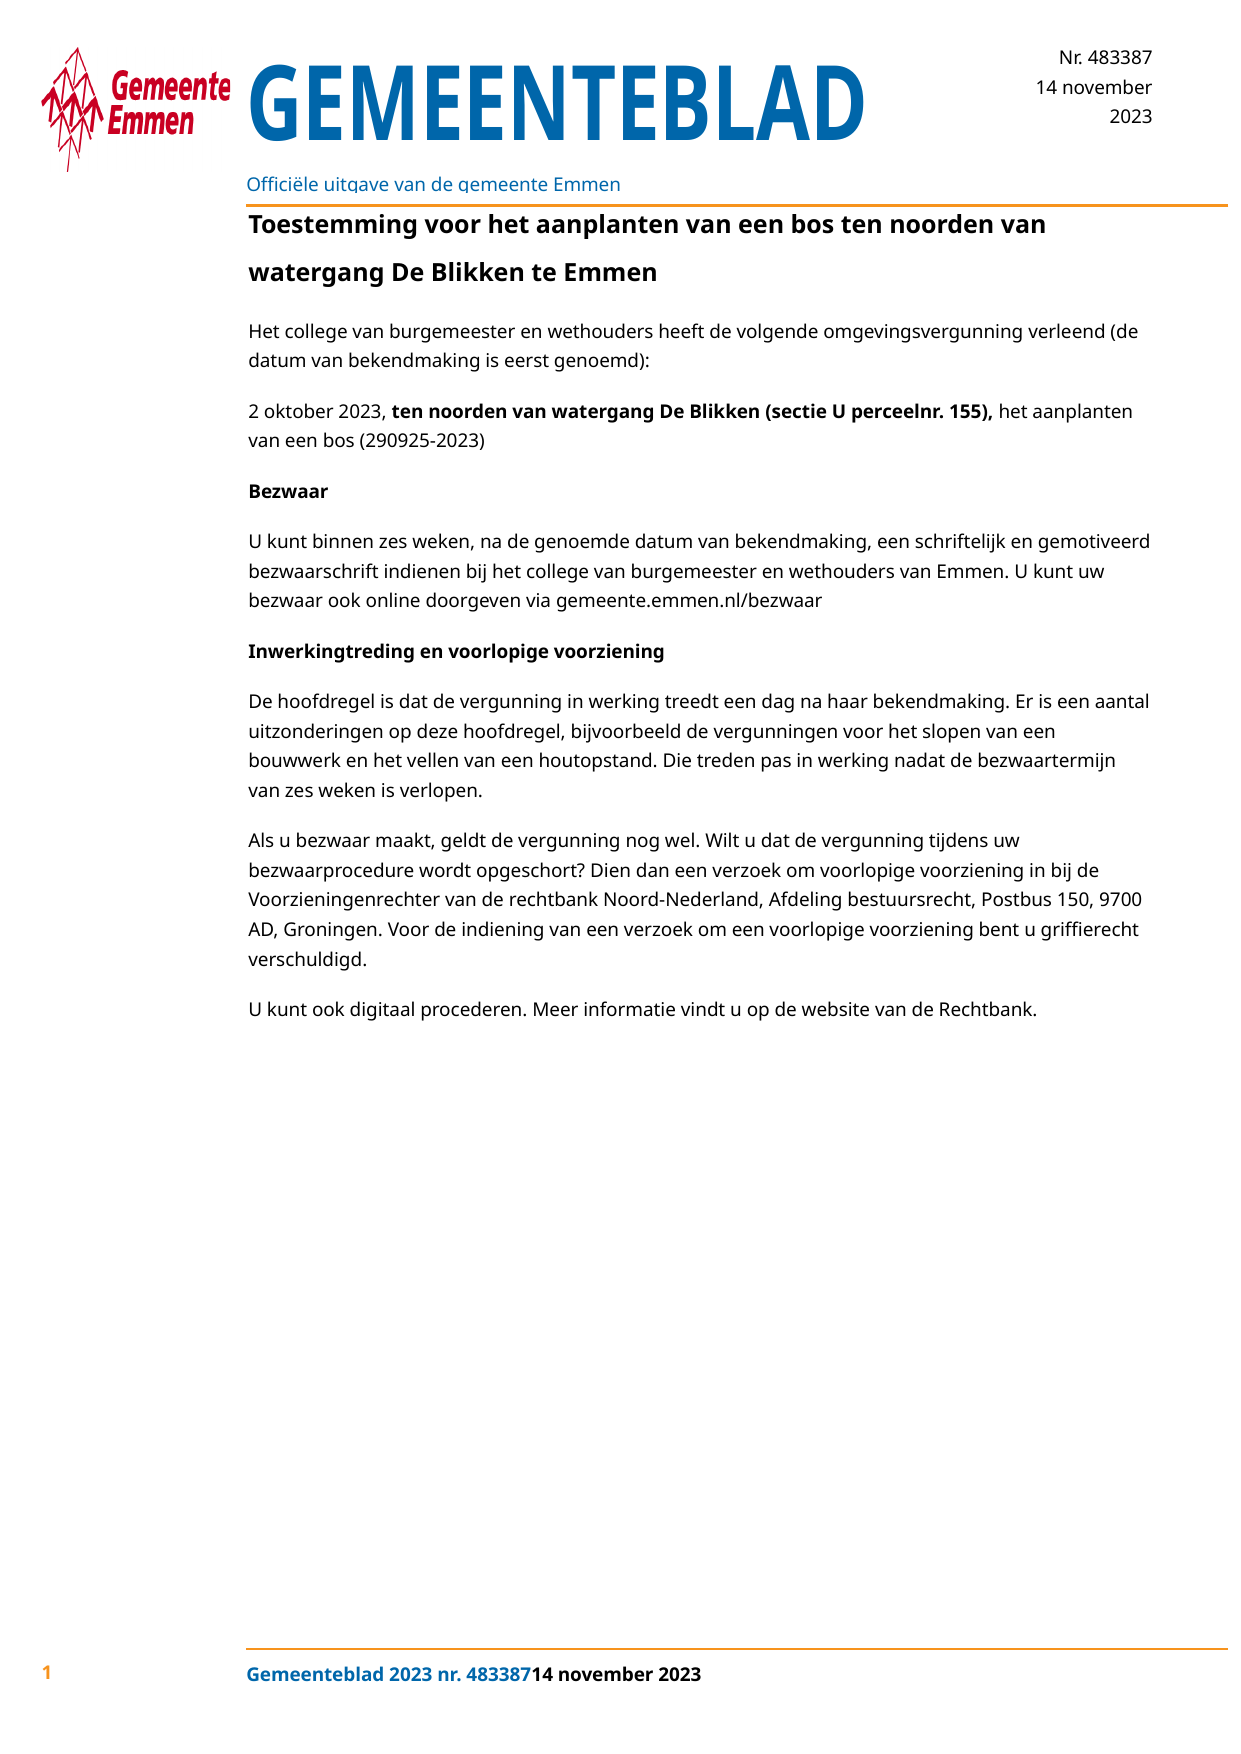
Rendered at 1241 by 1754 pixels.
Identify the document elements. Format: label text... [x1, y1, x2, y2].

text Bezwaar [248, 478, 1152, 504]
text U kunt ook digitaal procederen. Meer informatie vindt u op de website van de Rechtbank. [248, 996, 1152, 1022]
text Als u bezwaar maakt, geldt de vergunning nog wel. Wilt u dat de vergunning tijdens uw bezwaarprocedure wordt opgeschort? Dien dan een verzoek om voorlopige voorziening in bij de Voorzieningenrechter van de rechtbank Noord-Nederland, Afdeling bestuursrecht, Postbus 150, 9700 AD, Groningen. Voor de indiening van een verzoek om een voorlopige voorziening bent u griffierecht verschuldigd. [248, 827, 1152, 972]
text De hoofdregel is dat de vergunning in werking treedt een dag na haar bekendmaking. Er is een aantal uitzonderingen op deze hoofdregel, bijvoorbeeld de vergunningen voor het slopen van een bouwwerk en het vellen van een houtopstand. Die treden pas in werking nadat de bezwaartermijn van zes weken is verlopen. [248, 688, 1152, 803]
text 2 oktober 2023, ten noorden van watergang De Blikken (sectie U perceelnr. 155), het aanplanten van een bos (290925-2023) [248, 398, 1152, 453]
text Inwerkingtreding en voorlopige voorziening [248, 638, 1152, 664]
text Het college van burgemeester en wethouders heeft de volgende omgevingsvergunning verleend (de datum van bekendmaking is eerst genoemd): [248, 318, 1152, 373]
text Toestemming voor het aanplanten van een bos ten noorden van watergang De Blikken te Emmen [248, 207, 1152, 288]
picture [41, 47, 231, 172]
text U kunt binnen zes weken, na de genoemde datum van bekendmaking, een schriftelijk en gemotiveerd bezwaarschrift indienen bij het college van burgemeester en wethouders van Emmen. U kunt uw bezwaar ook online doorgeven via gemeente.emmen.nl/bezwaar [248, 528, 1152, 613]
